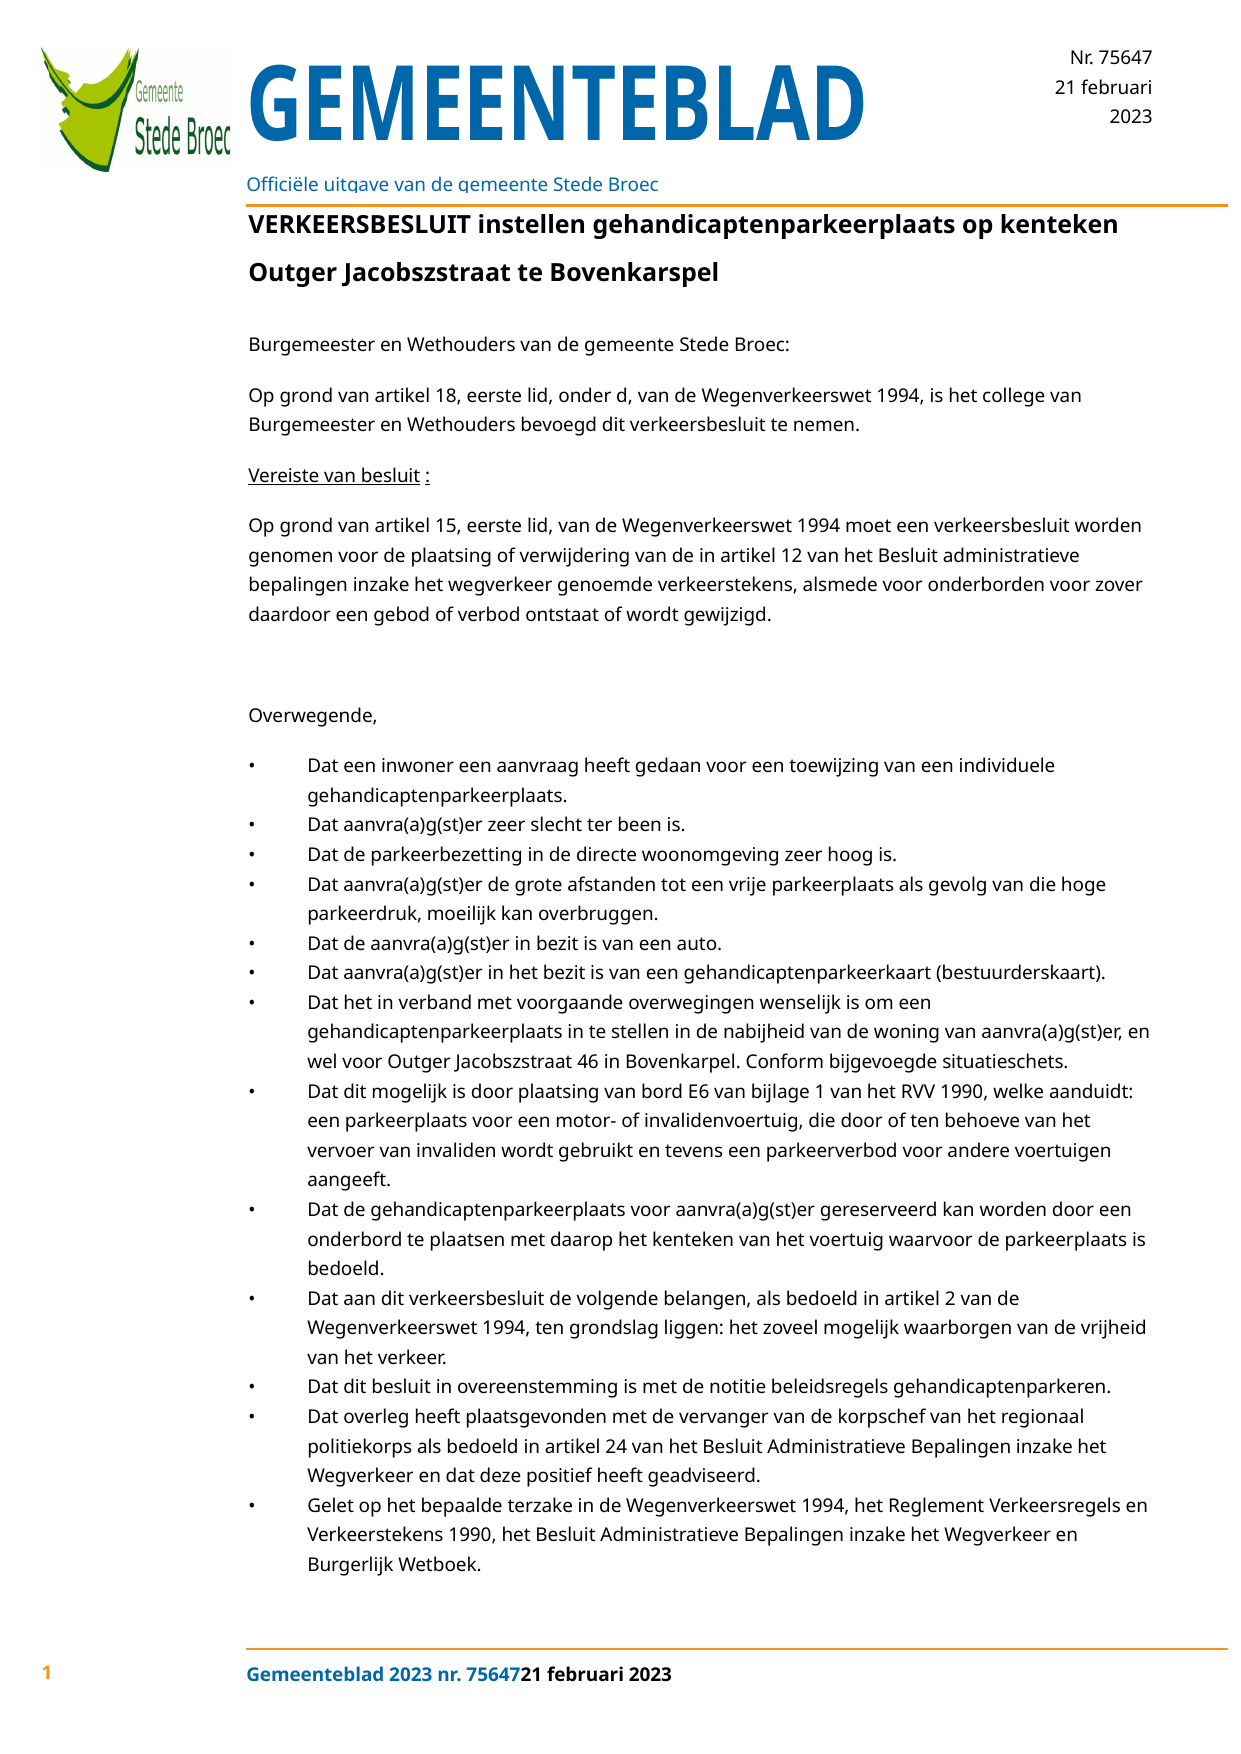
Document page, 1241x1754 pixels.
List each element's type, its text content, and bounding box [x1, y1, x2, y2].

text Op grond van artikel 18, eerste lid, onder d, van de Wegenverkeerswet 1994, is het college van Burgemeester en Wethouders bevoegd dit verkeersbesluit te nemen. [248, 382, 1152, 437]
list Dat aanvra(a)g(st)er in het bezit is van een gehandicaptenparkeerkaart (bestuurderskaart). [248, 959, 1152, 985]
list Dat aanvra(a)g(st)er de grote afstanden tot een vrije parkeerplaats als gevolg van die hoge parkeerdruk, moeilijk kan overbruggen. [248, 871, 1152, 926]
list Dat overleg heeft plaatsgevonden met de vervanger van de korpschef van het regionaal politiekorps als bedoeld in artikel 24 van het Besluit Administratieve Bepalingen inzake het Wegverkeer en dat deze positief heeft geadviseerd. [248, 1403, 1152, 1488]
text Overwegende, [248, 702, 1152, 728]
text Op grond van artikel 15, eerste lid, van de Wegenverkeerswet 1994 moet een verkeersbesluit worden genomen voor de plaatsing of verwijdering van de in artikel 12 van het Besluit administratieve bepalingen inzake het wegverkeer genoemde verkeerstekens, alsmede voor onderborden voor zover daardoor een gebod of verbod ontstaat of wordt gewijzigd. [248, 512, 1152, 627]
list Dat aan dit verkeersbesluit de volgende belangen, als bedoeld in artikel 2 van de Wegenverkeerswet 1994, ten grondslag liggen: het zoveel mogelijk waarborgen van de vrijheid van het verkeer. [248, 1285, 1152, 1370]
text VERKEERSBESLUIT instellen gehandicaptenparkeerplaats op kenteken Outger Jacobszstraat te Bovenkarspel [248, 207, 1152, 288]
text Burgemeester en Wethouders van de gemeente Stede Broec: [248, 332, 1152, 357]
list Dat dit besluit in overeenstemming is met de notitie beleidsregels gehandicaptenparkeren. [248, 1374, 1152, 1399]
list Dat het in verband met voorgaande overwegingen wenselijk is om een gehandicaptenparkeerplaats in te stellen in de nabijheid van de woning van aanvra(a)g(st)er, en wel voor Outger Jacobszstraat 46 in Bovenkarpel. Conform bijgevoegde situatieschets. [248, 989, 1152, 1074]
list Gelet op het bepaalde terzake in de Wegenverkeerswet 1994, het Reglement Verkeersregels en Verkeerstekens 1990, het Besluit Administratieve Bepalingen inzake het Wegverkeer en Burgerlijk Wetboek. [248, 1492, 1152, 1577]
list Dat dit mogelijk is door plaatsing van bord E6 van bijlage 1 van het RVV 1990, welke aanduidt: een parkeerplaats voor een motor- of invalidenvoertuig, die door of ten behoeve van het vervoer van invaliden wordt gebruikt en tevens een parkeerverbod voor andere voertuigen aangeeft. [248, 1078, 1152, 1192]
list Dat aanvra(a)g(st)er zeer slecht ter been is. [248, 812, 1152, 837]
list Dat de parkeerbezetting in de directe woonomgeving zeer hoog is. [248, 841, 1152, 867]
picture [41, 47, 231, 172]
text Vereiste van besluit : [248, 462, 1152, 488]
list Dat de aanvra(a)g(st)er in bezit is van een auto. [248, 930, 1152, 956]
list Dat de gehandicaptenparkeerplaats voor aanvra(a)g(st)er gereserveerd kan worden door een onderbord te plaatsen met daarop het kenteken van het voertuig waarvoor de parkeerplaats is bedoeld. [248, 1196, 1152, 1281]
list Dat een inwoner een aanvraag heeft gedaan voor een toewijzing van een individuele gehandicaptenparkeerplaats. [248, 752, 1152, 808]
